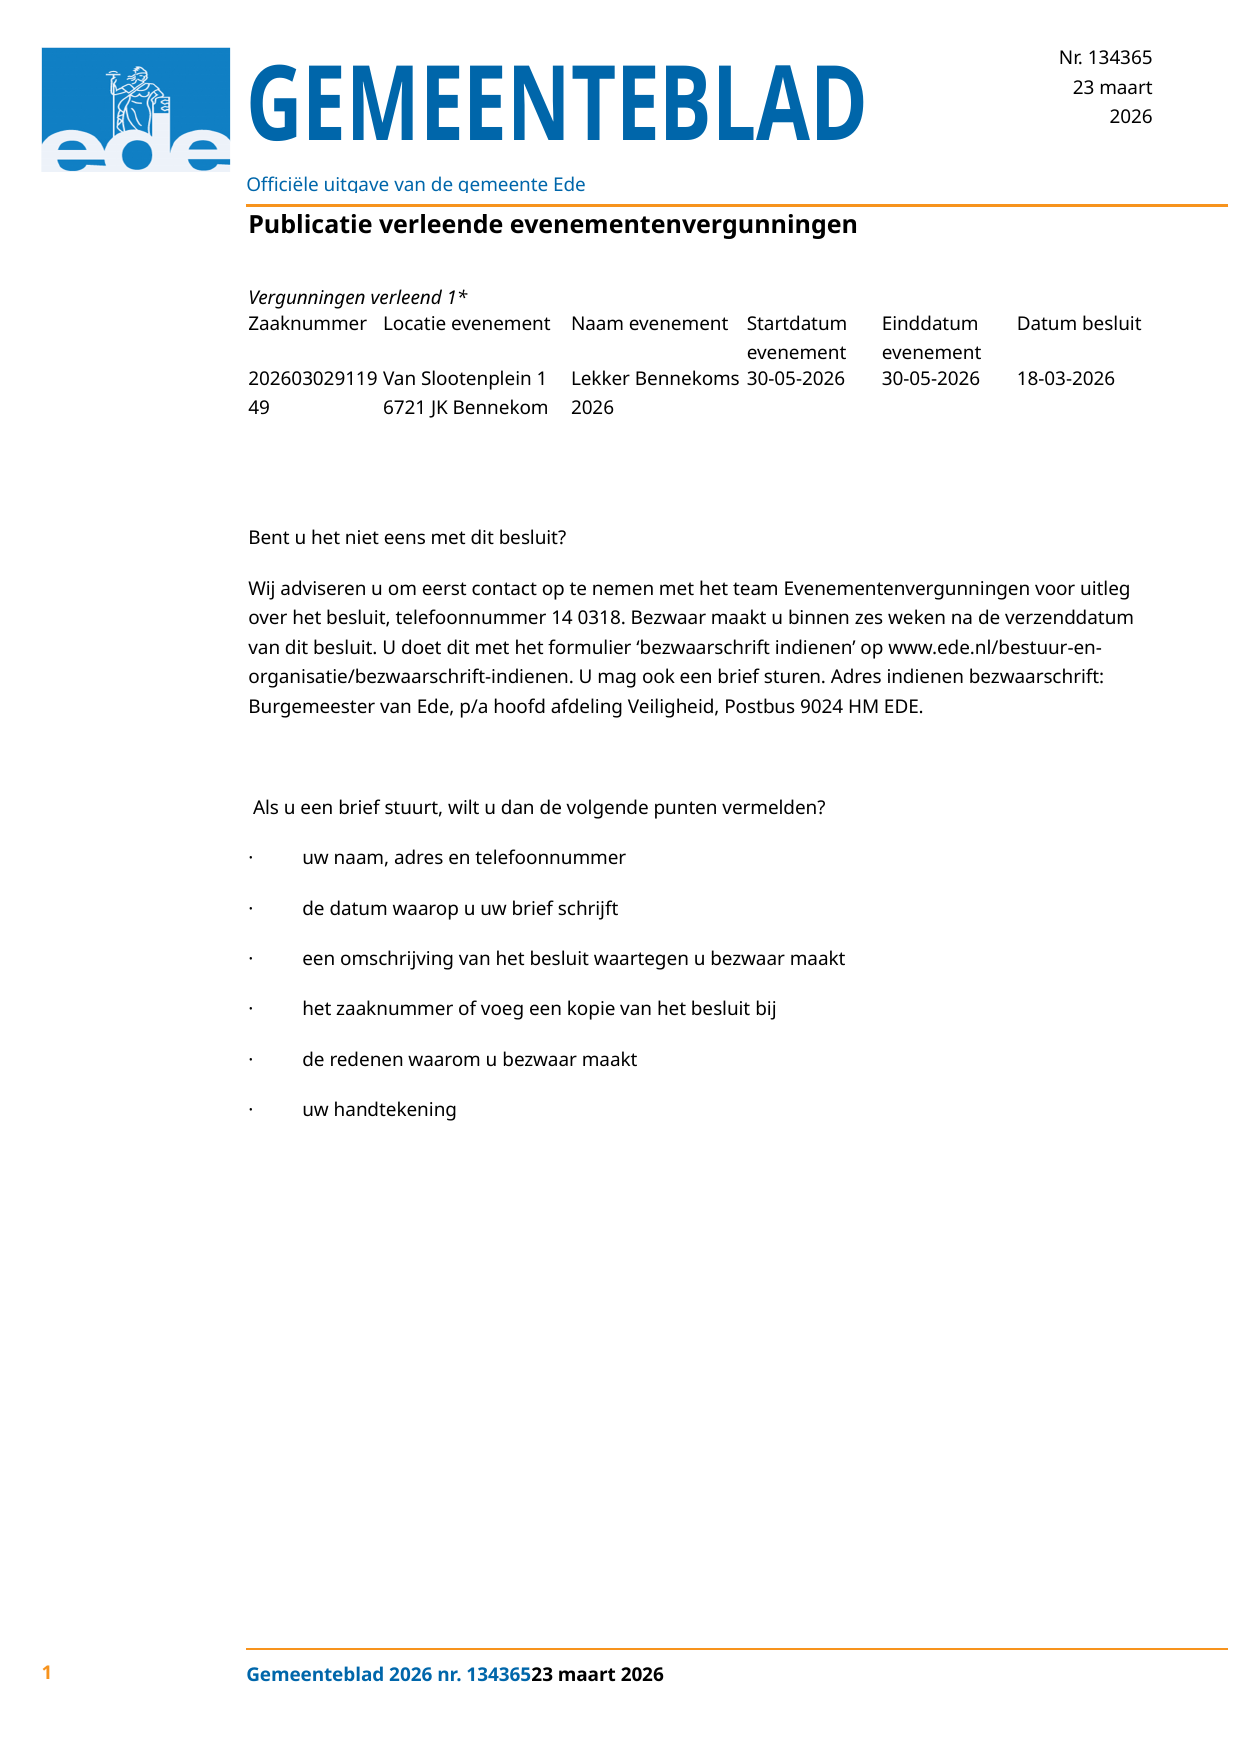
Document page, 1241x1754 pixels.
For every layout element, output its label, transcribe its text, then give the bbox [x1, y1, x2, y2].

table_cell Lekker Bennekoms 2026 [571, 365, 747, 420]
table_cell 18-03-2026 [1017, 365, 1152, 420]
text · het zaaknummer of voeg een kopie van het besluit bij [248, 996, 1152, 1021]
text Publicatie verleende evenementenvergunningen [248, 207, 1152, 241]
table_cell 20260302911949 [248, 365, 383, 420]
table_header Startdatum evenement [747, 310, 882, 365]
table_cell 30-05-2026 [747, 365, 882, 420]
text · de datum waarop u uw brief schrijft [248, 895, 1152, 921]
text Wij adviseren u om eerst contact op te nemen met het team Evenementenvergunningen voor uitleg over het besluit, telefoonnummer 14 0318. Bezwaar maakt u binnen zes weken na de verzenddatum van dit besluit. U doet dit met het formulier ‘bezwaarschrift indienen’ op www.ede.nl/bestuur-en-organisatie/bezwaarschrift-indienen. U mag ook een brief sturen. Adres indienen bezwaarschrift: Burgemeester van Ede, p/a hoofd afdeling Veiligheid, Postbus 9024 HM EDE. [248, 575, 1152, 719]
text · een omschrijving van het besluit waartegen u bezwaar maakt [248, 945, 1152, 971]
text · de redenen waarom u bezwaar maakt [248, 1046, 1152, 1072]
table_header Einddatum evenement [882, 310, 1017, 365]
text Bent u het niet eens met dit besluit? [248, 524, 1152, 550]
text Vergunningen verleend 1* [248, 284, 1152, 309]
table_cell 30-05-2026 [882, 365, 1017, 420]
text · uw handtekening [248, 1096, 1152, 1122]
text · uw naam, adres en telefoonnummer [248, 844, 1152, 870]
table_header Naam evenement [571, 310, 747, 365]
picture [41, 47, 231, 172]
table_cell Van Slootenplein 1 6721 JK Bennekom [383, 365, 571, 420]
table_header Locatie evenement [383, 310, 571, 365]
table_header Zaaknummer [248, 310, 383, 365]
table_header Datum besluit [1017, 310, 1152, 365]
text Als u een brief stuurt, wilt u dan de volgende punten vermelden? [248, 794, 1152, 820]
